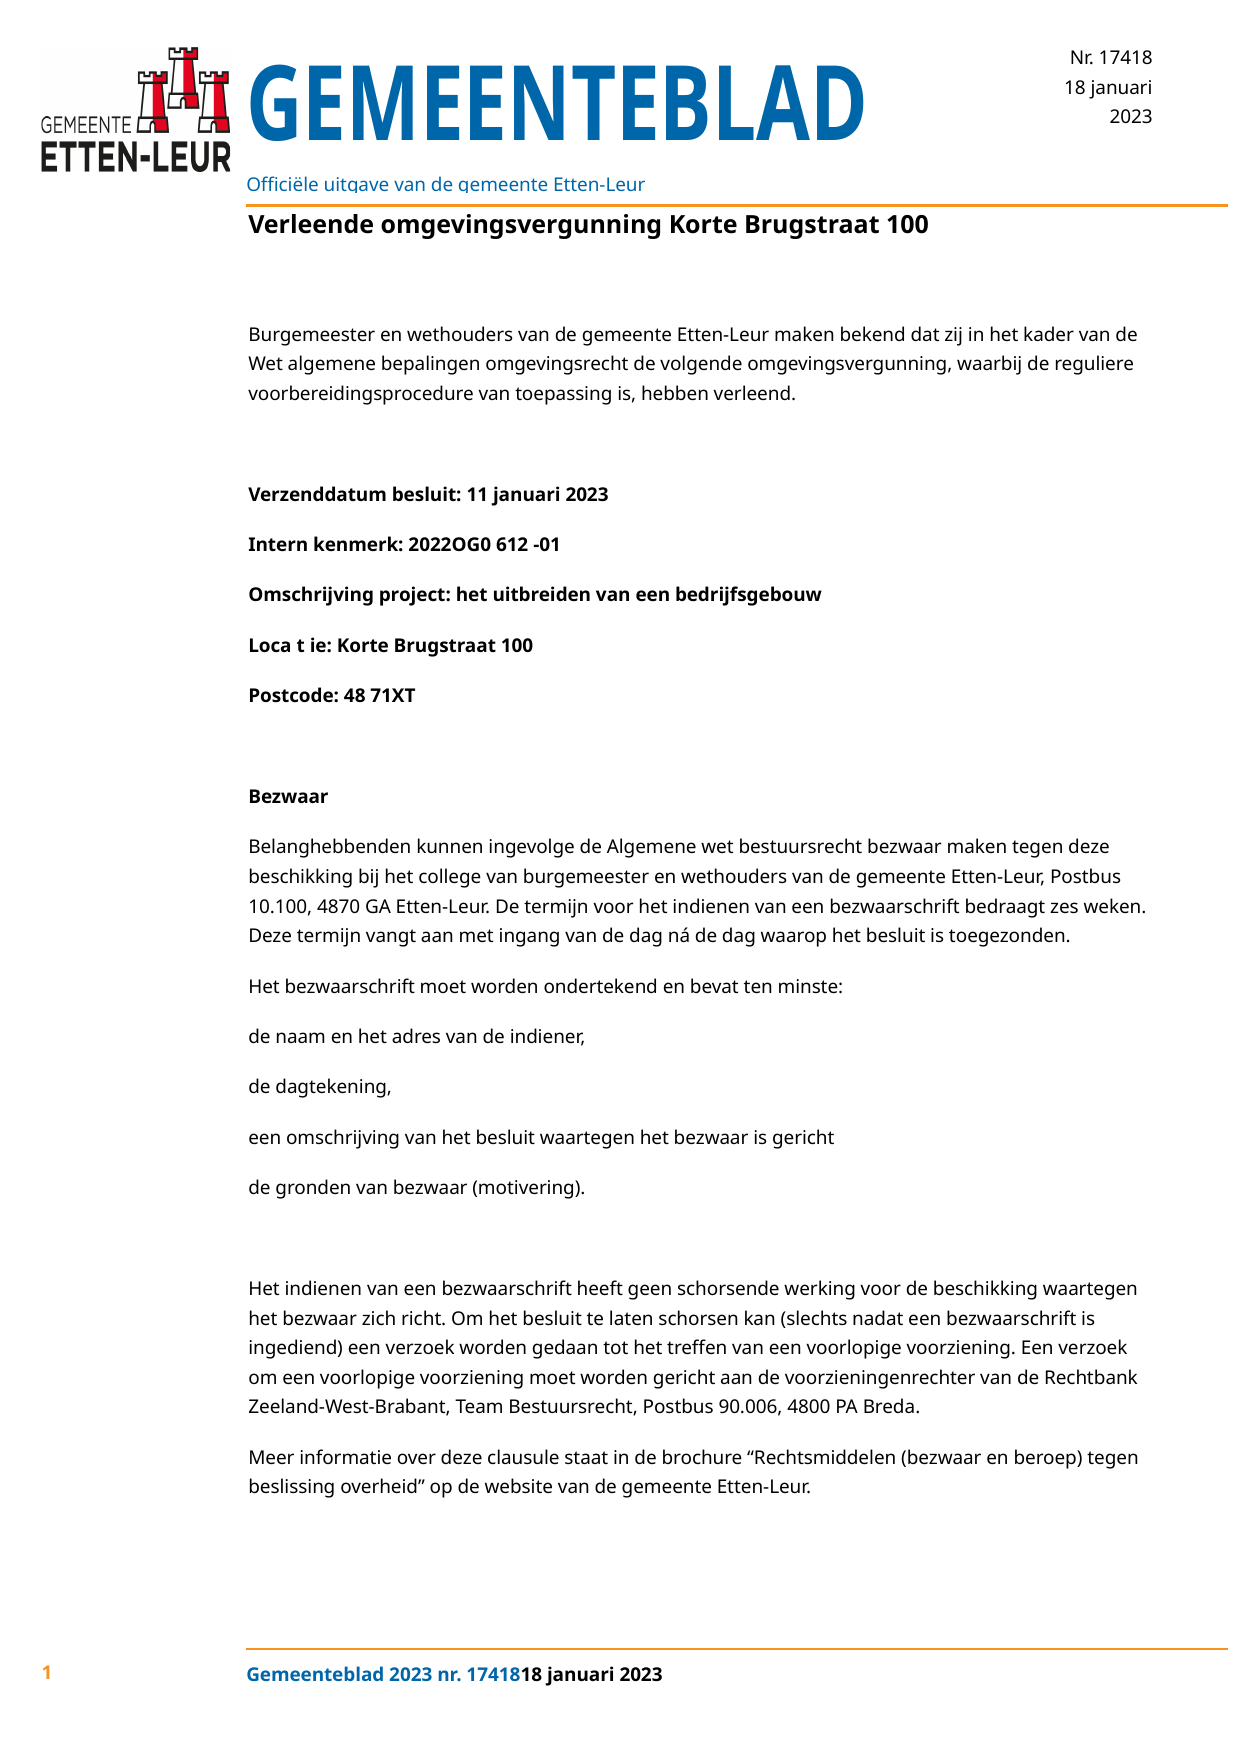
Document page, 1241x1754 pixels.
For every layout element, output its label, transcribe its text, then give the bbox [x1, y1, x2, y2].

text de gronden van bezwaar (motivering). [248, 1174, 1152, 1200]
text Postcode: 48 71XT [248, 682, 1152, 708]
text een omschrijving van het besluit waartegen het bezwaar is gericht [248, 1124, 1152, 1150]
text Loca t ie: Korte Brugstraat 100 [248, 632, 1152, 658]
text Verzenddatum besluit: 11 januari 2023 [248, 481, 1152, 506]
picture [41, 47, 231, 172]
text de naam en het adres van de indiener, [248, 1023, 1152, 1049]
text Het bezwaarschrift moet worden ondertekend en bevat ten minste: [248, 973, 1152, 998]
text Meer informatie over deze clausule staat in de brochure “Rechtsmiddelen (bezwaar en beroep) tegen beslissing overheid” op de website van de gemeente Etten-Leur. [248, 1444, 1152, 1499]
text Het indienen van een bezwaarschrift heeft geen schorsende werking voor de beschikking waartegen het bezwaar zich richt. Om het besluit te laten schorsen kan (slechts nadat een bezwaarschrift is ingediend) een verzoek worden gedaan tot het treffen van een voorlopige voorziening. Een verzoek om een voorlopige voorziening moet worden gericht aan de voorzieningenrechter van de Rechtbank Zeeland-West-Brabant, Team Bestuursrecht, Postbus 90.006, 4800 PA Breda. [248, 1275, 1152, 1419]
text Belanghebbenden kunnen ingevolge de Algemene wet bestuursrecht bezwaar maken tegen deze beschikking bij het college van burgemeester en wethouders van de gemeente Etten-Leur, Postbus 10.100, 4870 GA Etten-Leur. De termijn voor het indienen van een bezwaarschrift bedraagt zes weken. Deze termijn vangt aan met ingang van de dag ná de dag waarop het besluit is toegezonden. [248, 834, 1152, 948]
text Verleende omgevingsvergunning Korte Brugstraat 100 [248, 207, 1152, 241]
text Burgemeester en wethouders van de gemeente Etten-Leur maken bekend dat zij in het kader van de Wet algemene bepalingen omgevingsrecht de volgende omgevingsvergunning, waarbij de reguliere voorbereidingsprocedure van toepassing is, hebben verleend. [248, 321, 1152, 406]
text de dagtekening, [248, 1074, 1152, 1099]
text Bezwaar [248, 783, 1152, 809]
text Omschrijving project: het uitbreiden van een bedrijfsgebouw [248, 582, 1152, 607]
text Intern kenmerk: 2022OG0 612 -01 [248, 531, 1152, 557]
